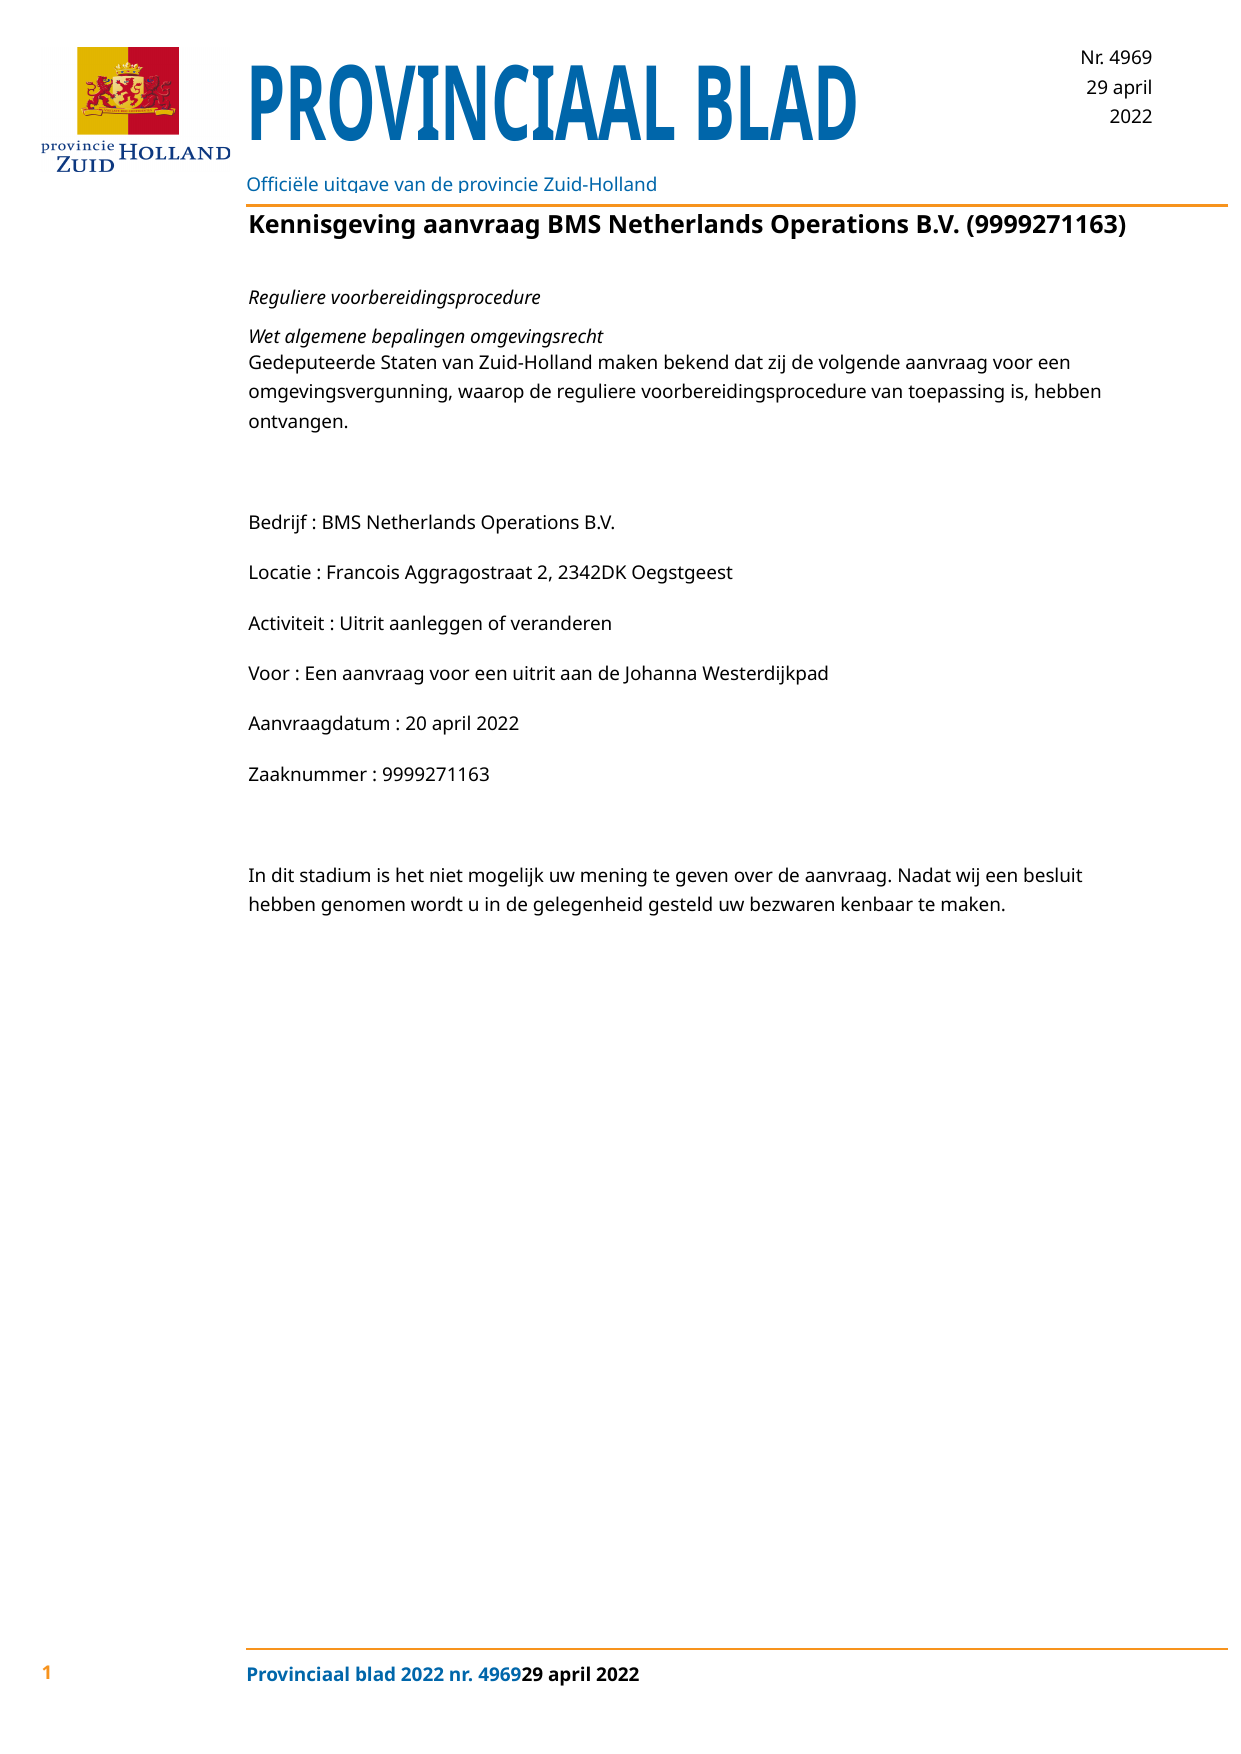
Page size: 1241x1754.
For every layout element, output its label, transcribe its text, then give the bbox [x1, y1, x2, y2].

picture [41, 47, 231, 172]
text Locatie : Francois Aggragostraat 2, 2342DK Oegstgeest [248, 559, 1152, 585]
text Voor : Een aanvraag voor een uitrit aan de Johanna Westerdijkpad [248, 660, 1152, 686]
text Reguliere voorbereidingsprocedure [248, 284, 1152, 309]
text Activiteit : Uitrit aanleggen of veranderen [248, 610, 1152, 635]
text Wet algemene bepalingen omgevingsrecht [248, 323, 1152, 349]
text Zaaknummer : 9999271163 [248, 761, 1152, 787]
text Bedrijf : BMS Netherlands Operations B.V. [248, 509, 1152, 534]
text Gedeputeerde Staten van Zuid-Holland maken bekend dat zij de volgende aanvraag voor een omgevingsvergunning, waarop de reguliere voorbereidingsprocedure van toepassing is, hebben ontvangen. [248, 349, 1152, 434]
text Aanvraagdatum : 20 april 2022 [248, 711, 1152, 736]
text Kennisgeving aanvraag BMS Netherlands Operations B.V. (9999271163) [248, 207, 1152, 241]
text In dit stadium is het niet mogelijk uw mening te geven over de aanvraag. Nadat wij een besluit hebben genomen wordt u in de gelegenheid gesteld uw bezwaren kenbaar te maken. [248, 862, 1152, 917]
